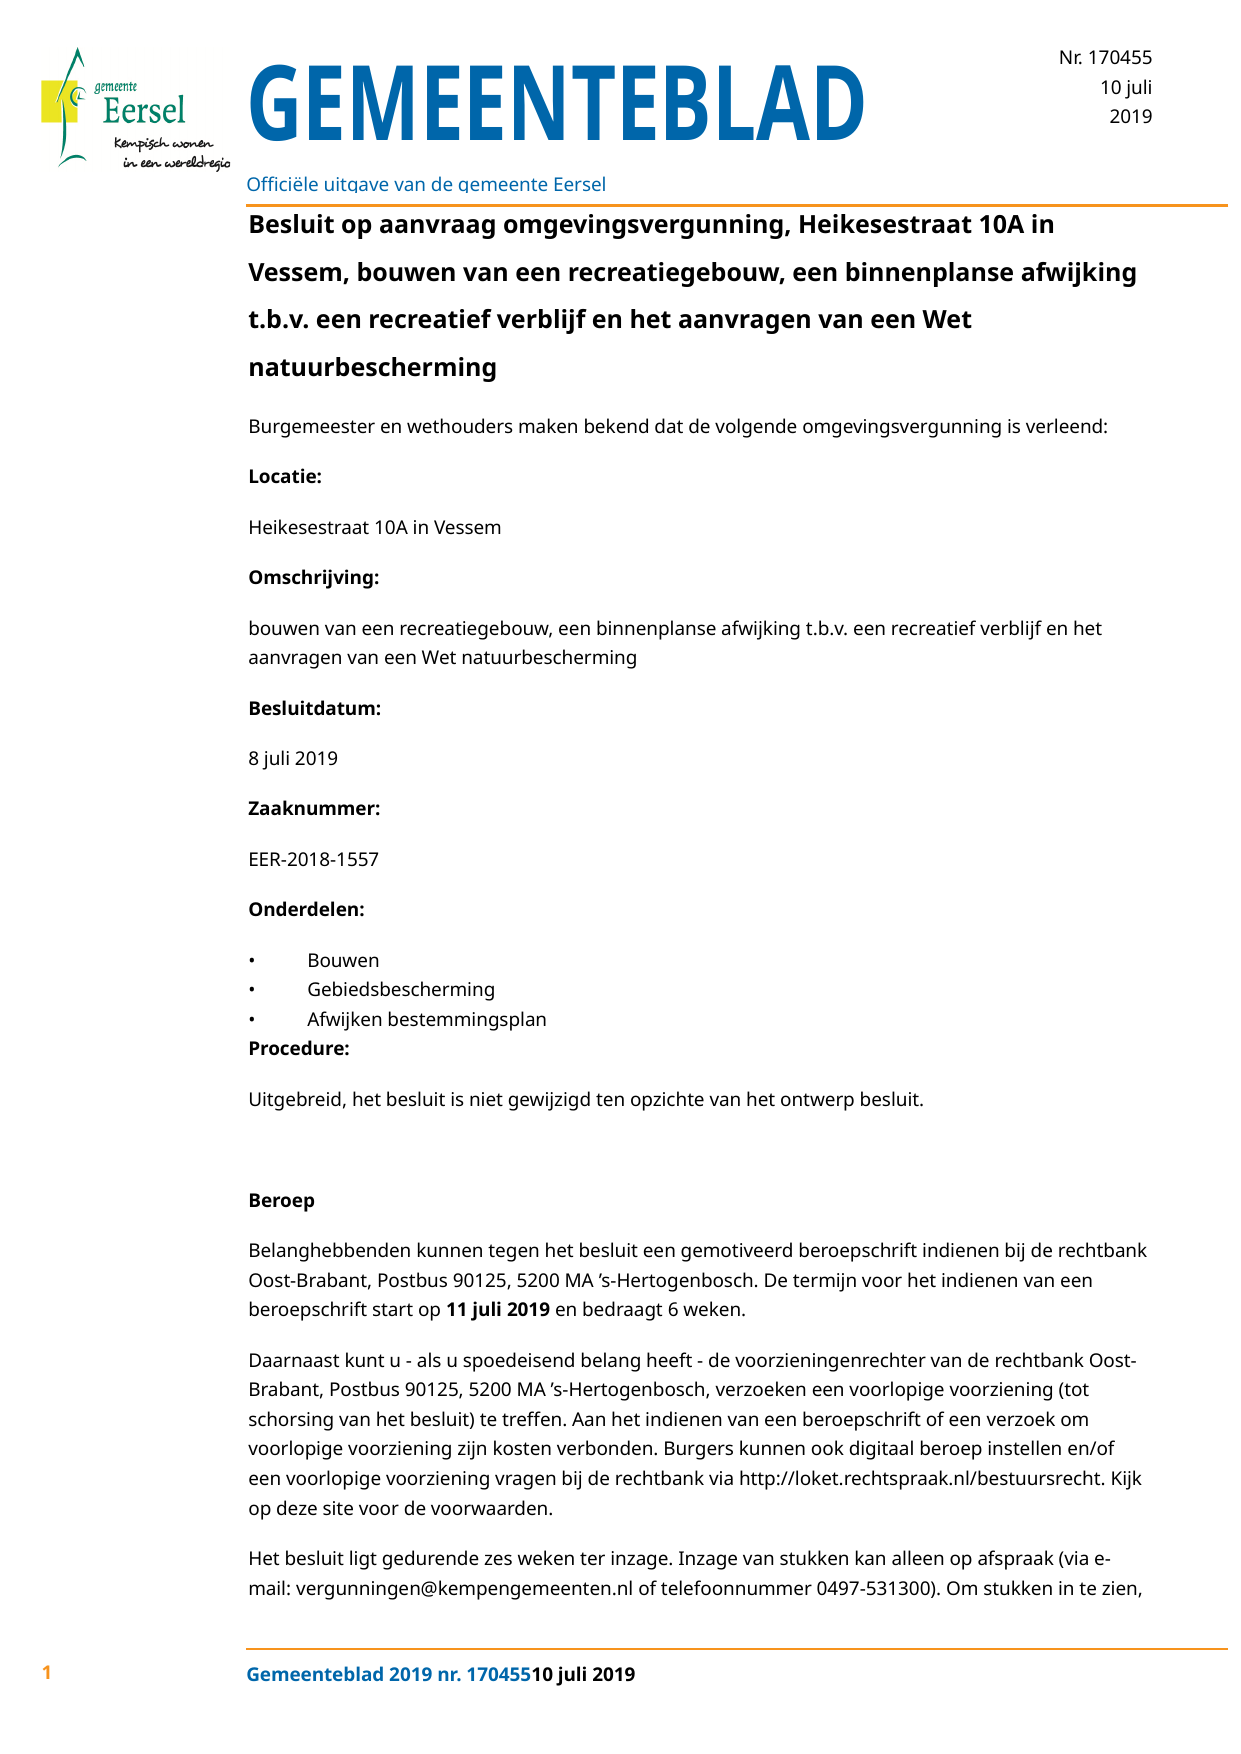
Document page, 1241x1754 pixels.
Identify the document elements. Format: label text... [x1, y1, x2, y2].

text Belanghebbenden kunnen tegen het besluit een gemotiveerd beroepschrift indienen bij de rechtbank Oost-Brabant, Postbus 90125, 5200 MA ’s-Hertogenbosch. De termijn voor het indienen van een beroepschrift start op 11 juli 2019 en bedraagt 6 weken. [248, 1237, 1152, 1322]
text Omschrijving: [248, 564, 1152, 590]
text Locatie: [248, 463, 1152, 489]
text Besluitdatum: [248, 695, 1152, 721]
list Afwijken bestemmingsplan [248, 1006, 1152, 1032]
text Procedure: [248, 1036, 1152, 1061]
list Bouwen [248, 947, 1152, 973]
text Burgemeester en wethouders maken bekend dat de volgende omgevingsvergunning is verleend: [248, 413, 1152, 439]
text 8 juli 2019 [248, 745, 1152, 771]
text Het besluit ligt gedurende zes weken ter inzage. Inzage van stukken kan alleen op afspraak (via e-mail: vergunningen@kempengemeenten.nl of telefoonnummer 0497-531300). Om stukken in te zien, [248, 1545, 1152, 1601]
picture [41, 47, 231, 172]
text Uitgebreid, het besluit is niet gewijzigd ten opzichte van het ontwerp besluit. [248, 1086, 1152, 1112]
text Heikesestraat 10A in Vessem [248, 514, 1152, 540]
text Onderdelen: [248, 896, 1152, 922]
text bouwen van een recreatiegebouw, een binnenplanse afwijking t.b.v. een recreatief verblijf en het aanvragen van een Wet natuurbescherming [248, 615, 1152, 670]
list Gebiedsbescherming [248, 976, 1152, 1002]
text EER-2018-1557 [248, 846, 1152, 872]
text Daarnaast kunt u - als u spoedeisend belang heeft - de voorzieningenrechter van de rechtbank Oost-Brabant, Postbus 90125, 5200 MA ’s-Hertogenbosch, verzoeken een voorlopige voorziening (tot schorsing van het besluit) te treffen. Aan het indienen van een beroepschrift of een verzoek om voorlopige voorziening zijn kosten verbonden. Burgers kunnen ook digitaal beroep instellen en/of een voorlopige voorziening vragen bij de rechtbank via http://loket.rechtspraak.nl/bestuursrecht. Kijk op deze site voor de voorwaarden. [248, 1347, 1152, 1521]
text Zaaknummer: [248, 796, 1152, 821]
text Beroep [248, 1187, 1152, 1213]
text Besluit op aanvraag omgevingsvergunning, Heikesestraat 10A in Vessem, bouwen van een recreatiegebouw, een binnenplanse afwijking t.b.v. een recreatief verblijf en het aanvragen van een Wet natuurbescherming [248, 207, 1152, 384]
